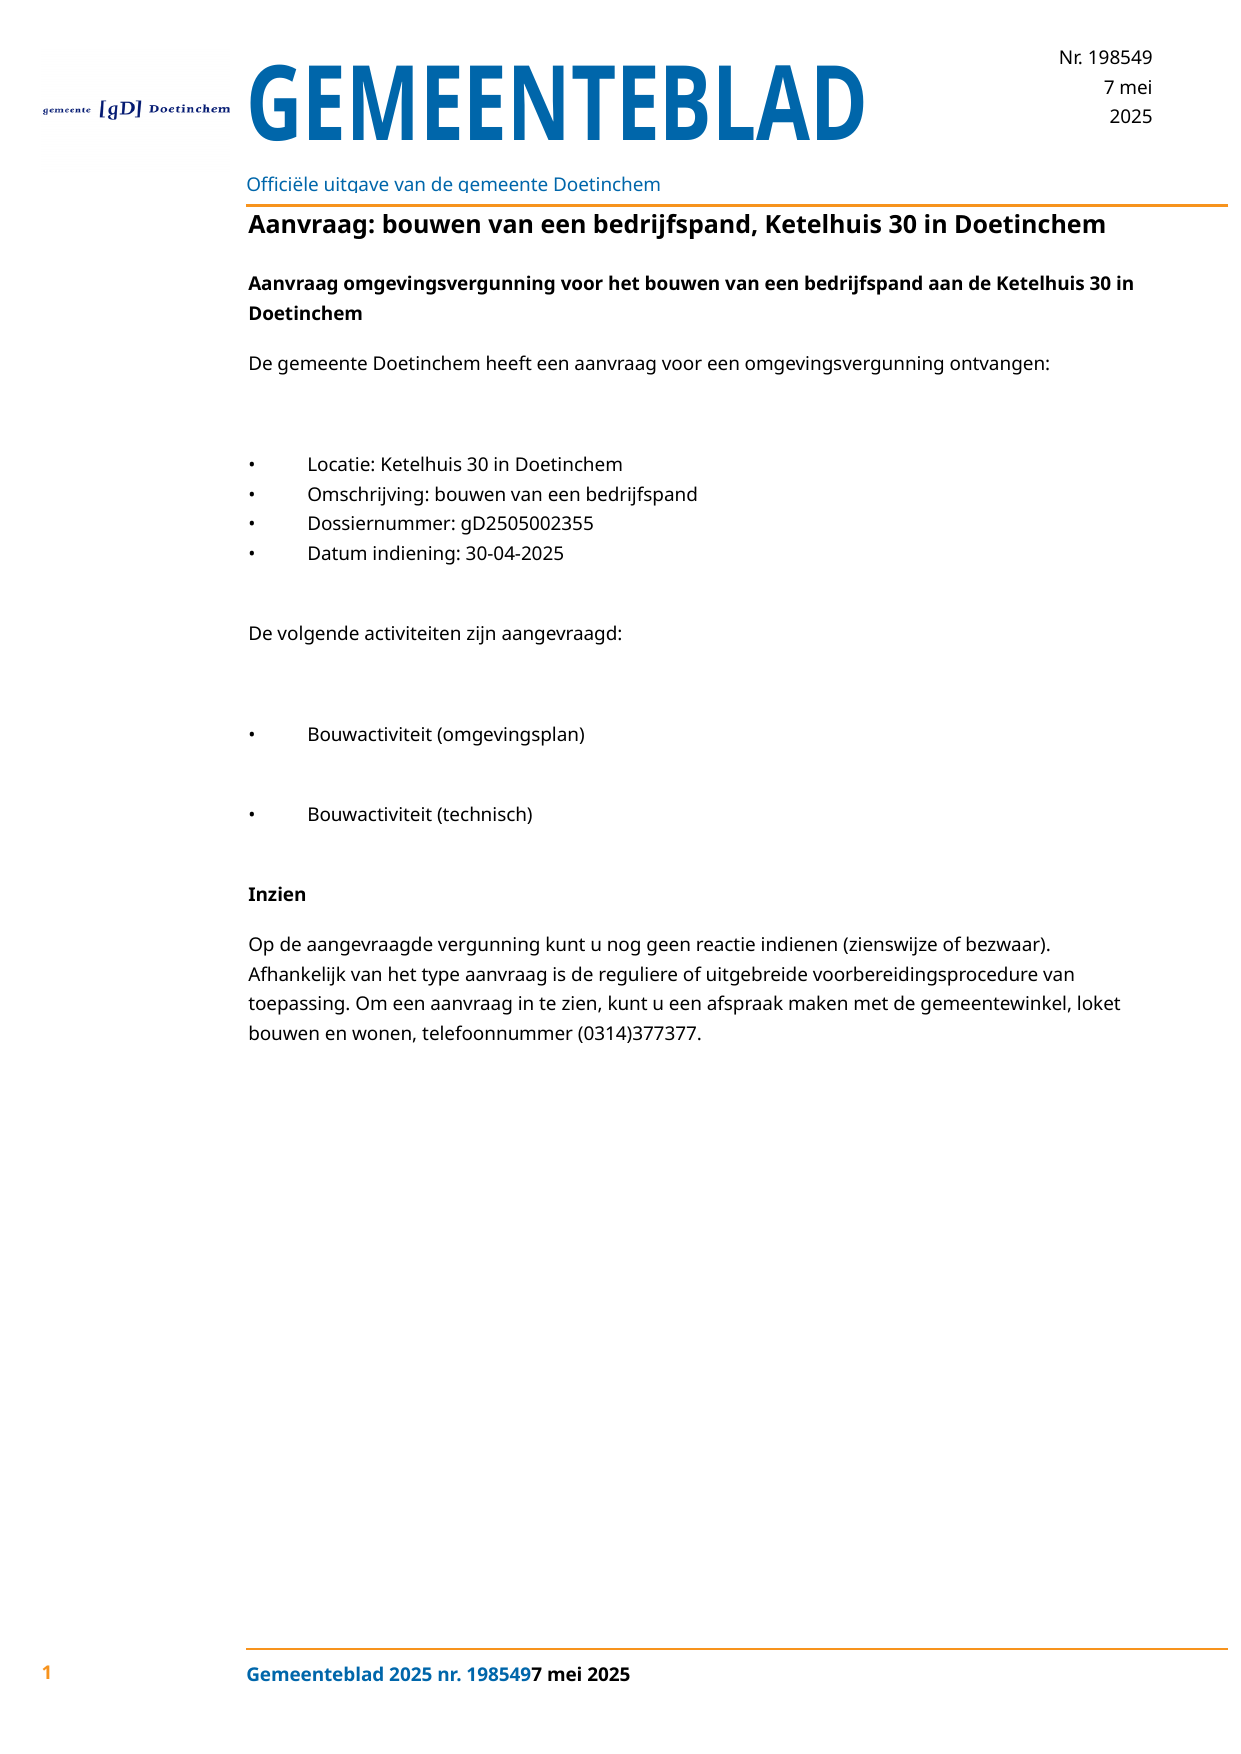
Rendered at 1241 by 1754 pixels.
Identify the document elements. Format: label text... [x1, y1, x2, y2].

text Aanvraag omgevingsvergunning voor het bouwen van een bedrijfspand aan de Ketelhuis 30 in Doetinchem [248, 270, 1152, 326]
list Locatie: Ketelhuis 30 in Doetinchem [248, 451, 1152, 477]
text De volgende activiteiten zijn aangevraagd: [248, 620, 1152, 646]
text De gemeente Doetinchem heeft een aanvraag voor een omgevingsvergunning ontvangen: [248, 350, 1152, 376]
list Datum indiening: 30-04-2025 [248, 540, 1152, 566]
picture [41, 47, 231, 172]
list Omschrijving: bouwen van een bedrijfspand [248, 481, 1152, 506]
list Bouwactiviteit (omgevingsplan) [248, 721, 1152, 746]
text Inzien [248, 881, 1152, 906]
text Aanvraag: bouwen van een bedrijfspand, Ketelhuis 30 in Doetinchem [248, 207, 1152, 241]
text Op de aangevraagde vergunning kunt u nog geen reactie indienen (zienswijze of bezwaar). Afhankelijk van het type aanvraag is de reguliere of uitgebreide voorbereidingsprocedure van toepassing. Om een aanvraag in te zien, kunt u een afspraak maken met de gemeentewinkel, loket bouwen en wonen, telefoonnummer (0314)377377. [248, 931, 1152, 1046]
list Dossiernummer: gD2505002355 [248, 510, 1152, 536]
list Bouwactiviteit (technisch) [248, 801, 1152, 826]
